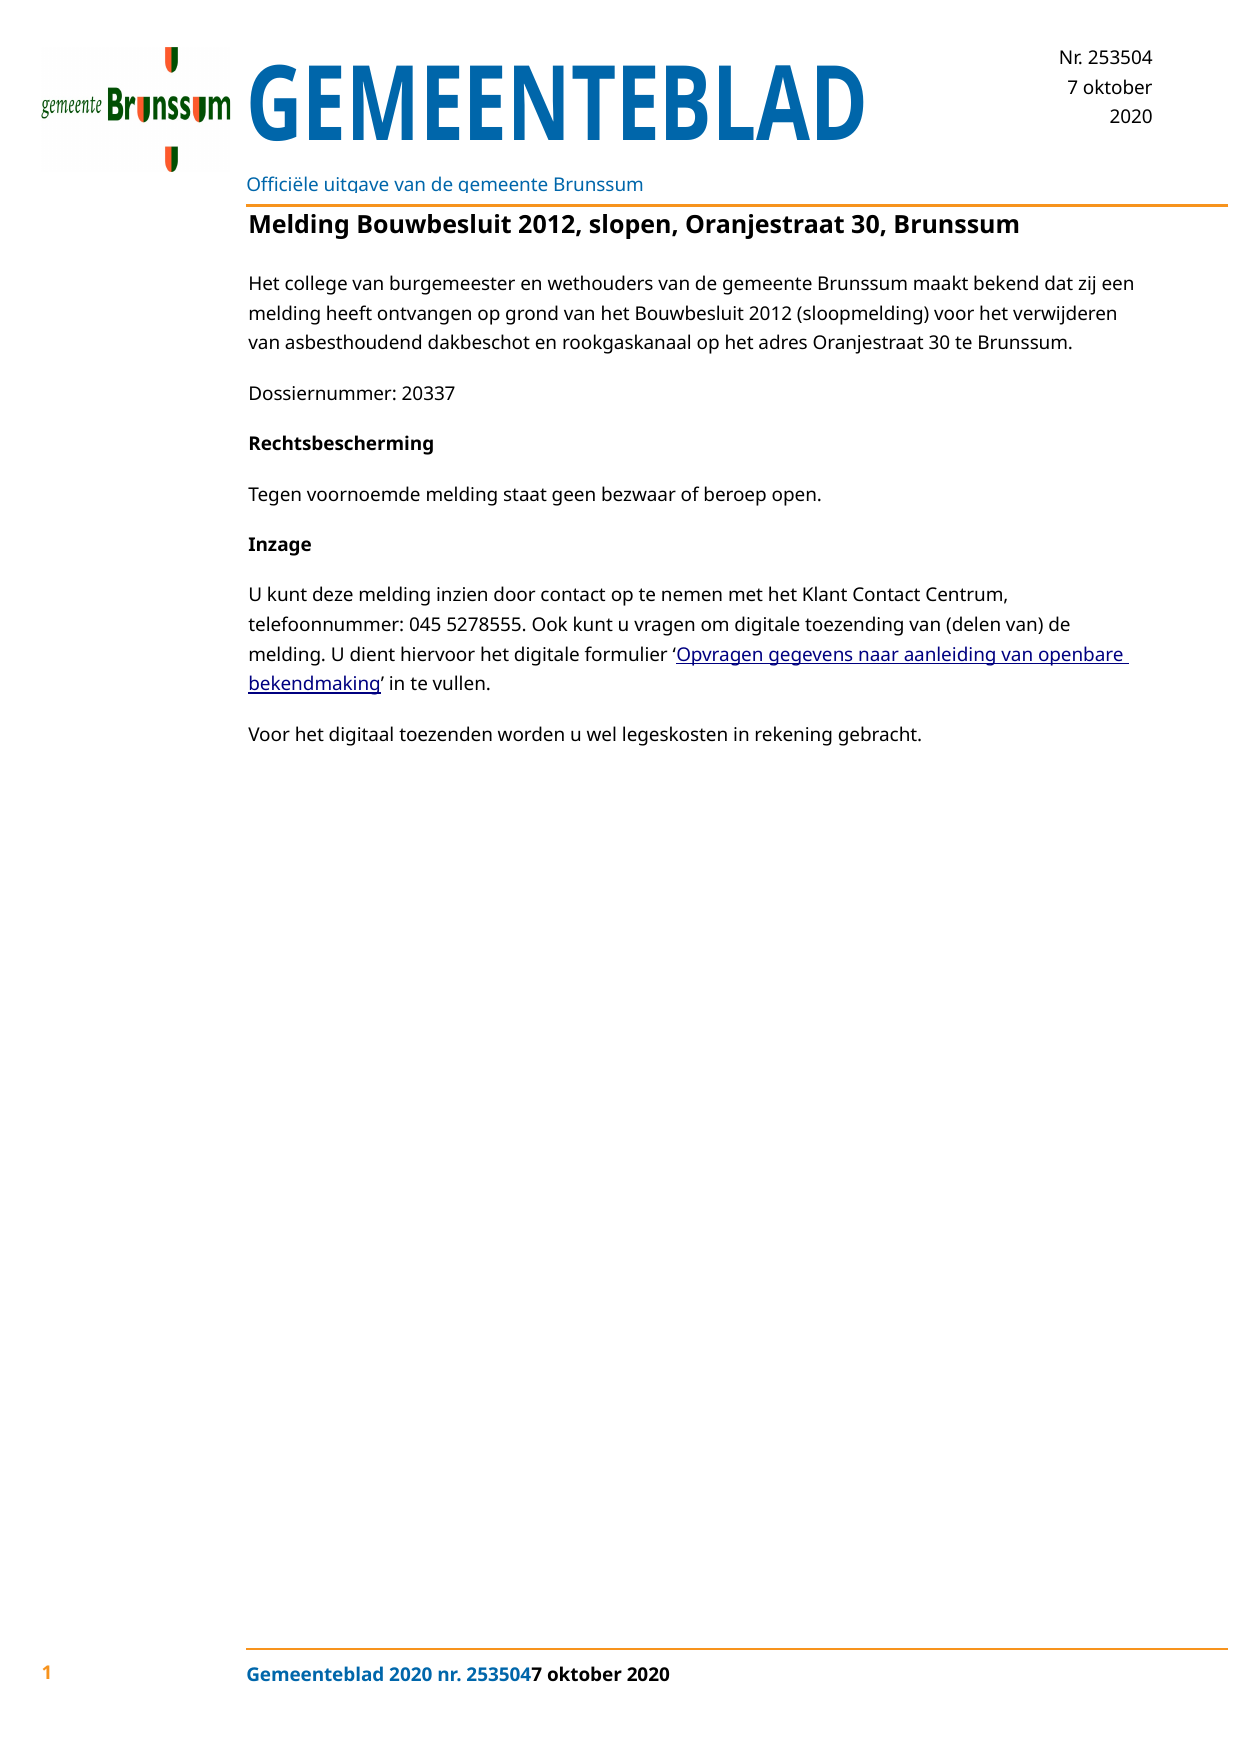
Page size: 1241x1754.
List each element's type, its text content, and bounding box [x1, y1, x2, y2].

text Tegen voornoemde melding staat geen bezwaar of beroep open. [248, 481, 1152, 506]
text Inzage [248, 531, 1152, 557]
text Rechtsbescherming [248, 430, 1152, 456]
text Het college van burgemeester en wethouders van de gemeente Brunssum maakt bekend dat zij een melding heeft ontvangen op grond van het Bouwbesluit 2012 (sloopmelding) voor het verwijderen van asbesthoudend dakbeschot en rookgaskanaal op het adres Oranjestraat 30 te Brunssum. [248, 270, 1152, 355]
text Voor het digitaal toezenden worden u wel legeskosten in rekening gebracht. [248, 721, 1152, 746]
text Dossiernummer: 20337 [248, 380, 1152, 406]
text U kunt deze melding inzien door contact op te nemen met het Klant Contact Centrum, telefoonnummer: 045 5278555. Ook kunt u vragen om digitale toezending van (delen van) de melding. U dient hiervoor het digitale formulier ‘Opvragen gegevens naar aanleiding van openbare bekendmaking’ in te vullen. [248, 582, 1152, 696]
text Melding Bouwbesluit 2012, slopen, Oranjestraat 30, Brunssum [248, 207, 1152, 241]
picture [41, 47, 231, 172]
